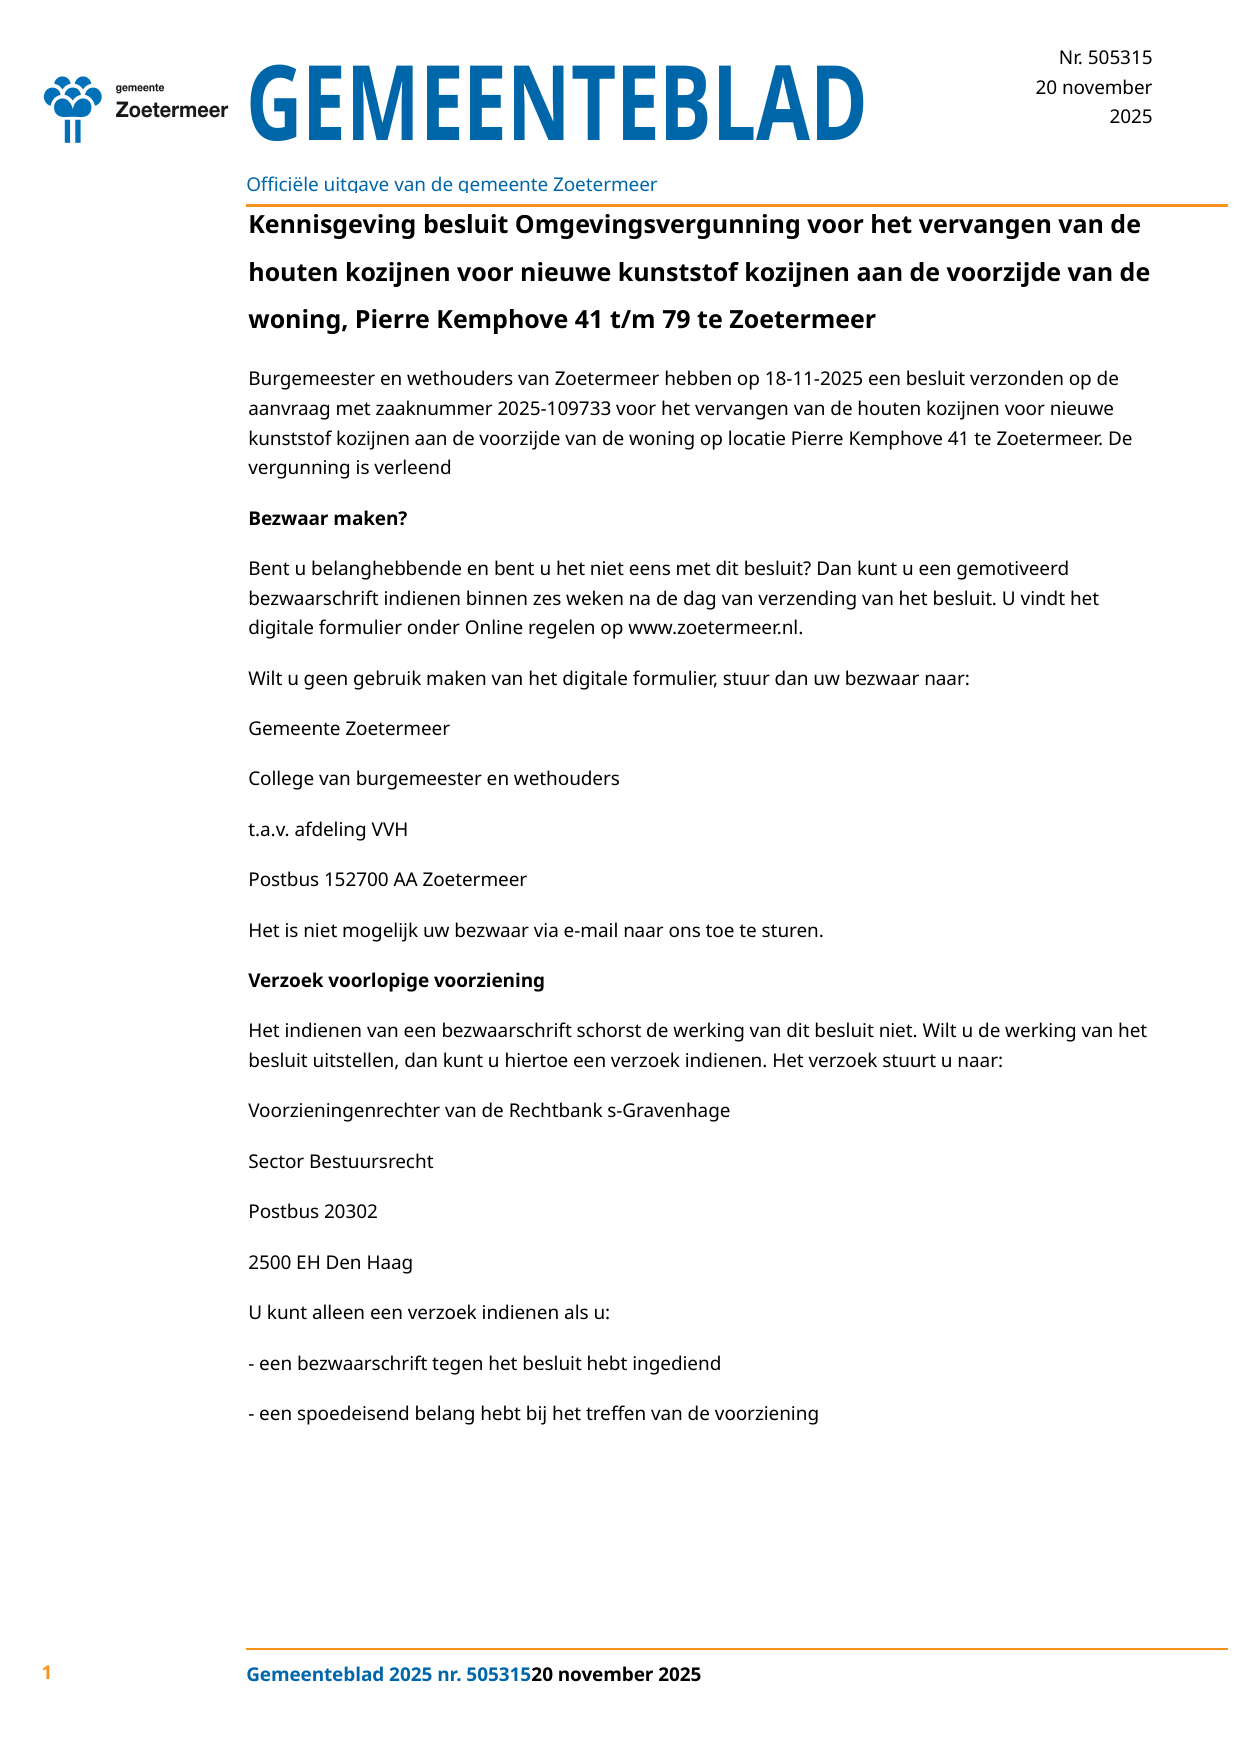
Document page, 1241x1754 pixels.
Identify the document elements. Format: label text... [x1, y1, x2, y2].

text 2500 EH Den Haag [248, 1249, 1152, 1274]
text t.a.v. afdeling VVH [248, 816, 1152, 842]
text Voorzieningenrechter van de Rechtbank s-Gravenhage [248, 1098, 1152, 1123]
text College van burgemeester en wethouders [248, 766, 1152, 791]
text Het indienen van een bezwaarschrift schorst de werking van dit besluit niet. Wilt u de werking van het besluit uitstellen, dan kunt u hiertoe een verzoek indienen. Het verzoek stuurt u naar: [248, 1018, 1152, 1073]
text Gemeente Zoetermeer [248, 715, 1152, 741]
text - een spoedeisend belang hebt bij het treffen van de voorziening [248, 1400, 1152, 1426]
text Sector Bestuursrecht [248, 1148, 1152, 1174]
text Bezwaar maken? [248, 505, 1152, 530]
text Kennisgeving besluit Omgevingsvergunning voor het vervangen van de houten kozijnen voor nieuwe kunststof kozijnen aan de voorzijde van de woning, Pierre Kemphove 41 t/m 79 te Zoetermeer [248, 207, 1152, 336]
picture [41, 47, 231, 172]
text U kunt alleen een verzoek indienen als u: [248, 1299, 1152, 1325]
text Postbus 20302 [248, 1198, 1152, 1224]
text Het is niet mogelijk uw bezwaar via e-mail naar ons toe te sturen. [248, 917, 1152, 942]
text Verzoek voorlopige voorziening [248, 967, 1152, 993]
text - een bezwaarschrift tegen het besluit hebt ingediend [248, 1350, 1152, 1375]
text Postbus 152700 AA Zoetermeer [248, 866, 1152, 892]
text Burgemeester en wethouders van Zoetermeer hebben op 18-11-2025 een besluit verzonden op de aanvraag met zaaknummer 2025-109733 voor het vervangen van de houten kozijnen voor nieuwe kunststof kozijnen aan de voorzijde van de woning op locatie Pierre Kemphove 41 te Zoetermeer. De vergunning is verleend [248, 366, 1152, 480]
text Bent u belanghebbende en bent u het niet eens met dit besluit? Dan kunt u een gemotiveerd bezwaarschrift indienen binnen zes weken na de dag van verzending van het besluit. U vindt het digitale formulier onder Online regelen op www.zoetermeer.nl. [248, 555, 1152, 640]
text Wilt u geen gebruik maken van het digitale formulier, stuur dan uw bezwaar naar: [248, 665, 1152, 690]
